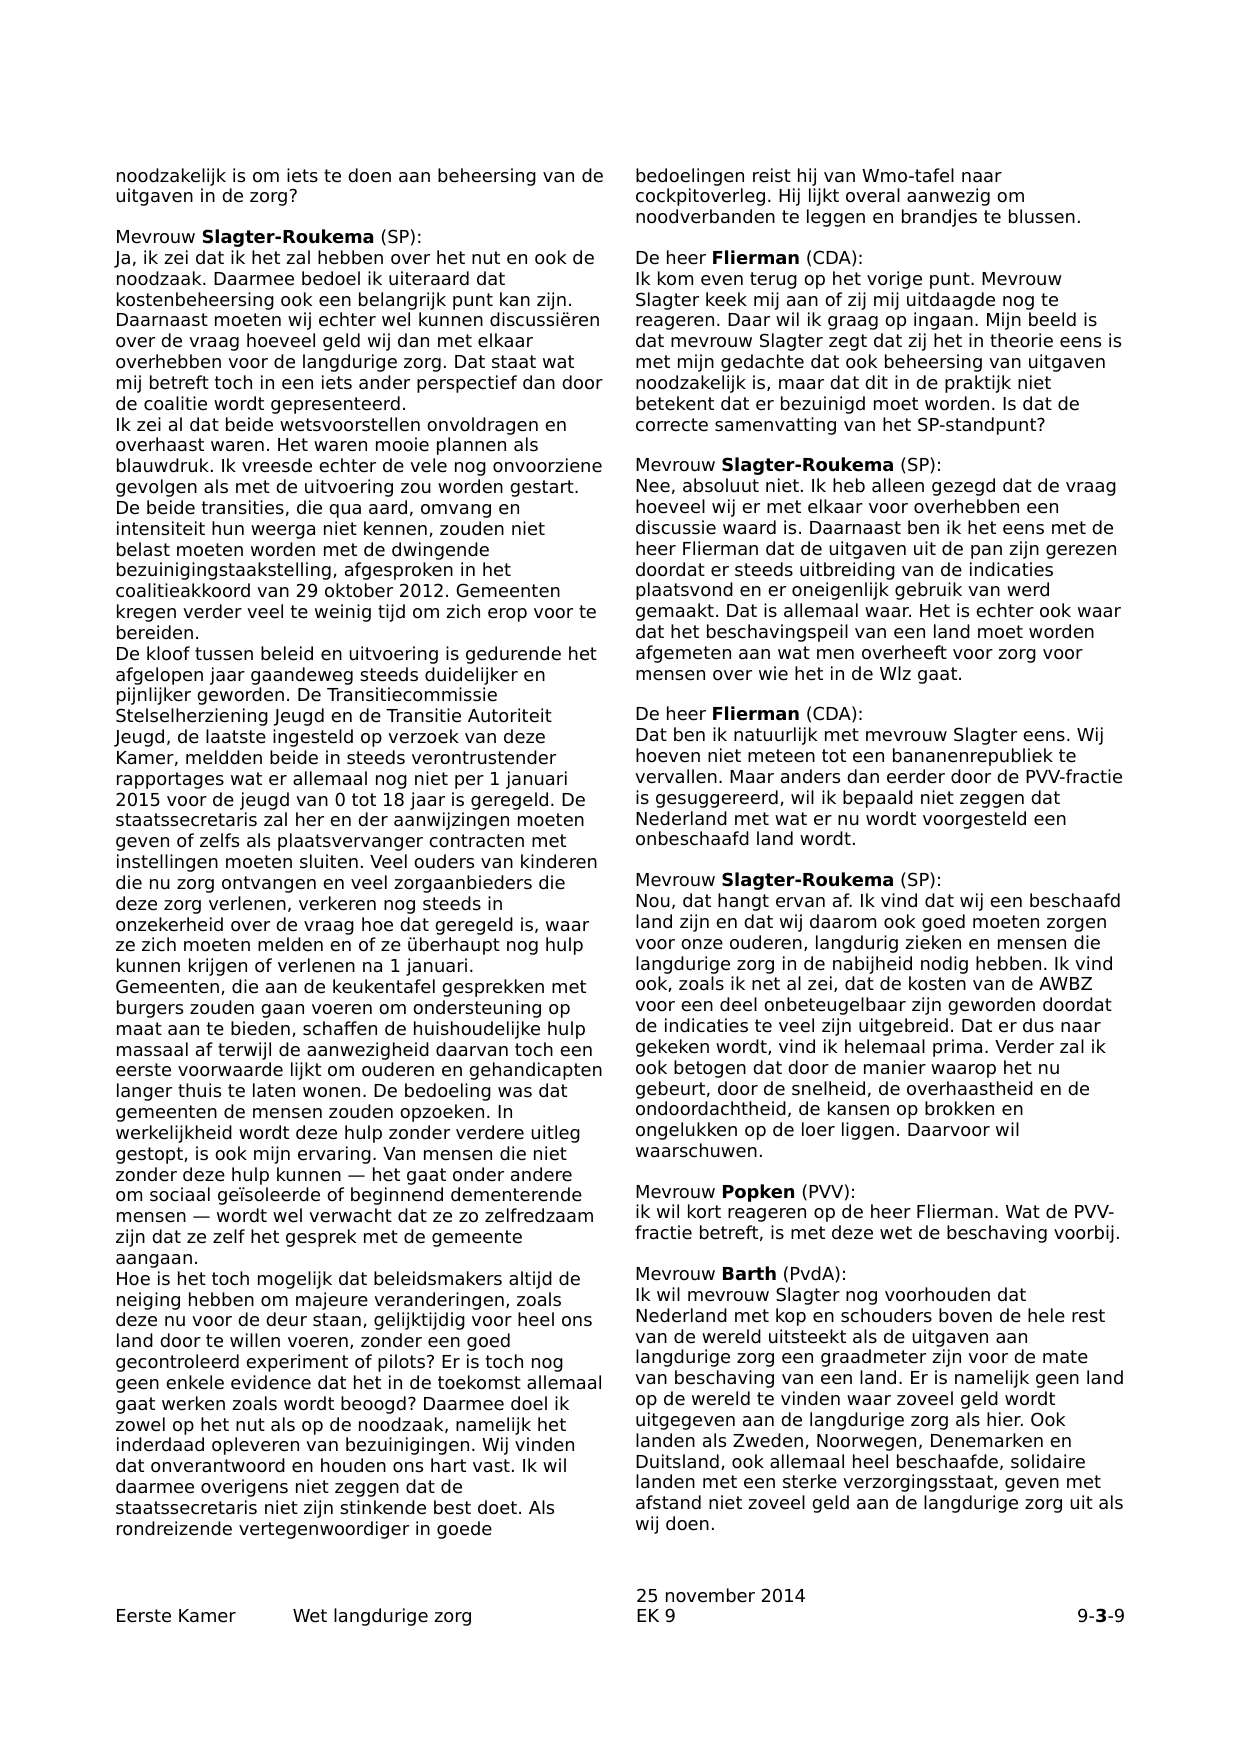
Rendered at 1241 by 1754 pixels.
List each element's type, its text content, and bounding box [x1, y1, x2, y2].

text Ja, ik zei dat ik het zal hebben over het nut en ook de noodzaak. Daarmee bedoel ik uiteraard dat kostenbeheersing ook een belangrijk punt kan zijn. Daarnaast moeten wij echter wel kunnen discussiëren over de vraag hoeveel geld wij dan met elkaar overhebben voor de langdurige zorg. Dat staat wat mij betreft toch in een iets ander perspectief dan door de coalitie wordt gepresenteerd. [115, 248, 605, 414]
text Hoe is het toch mogelijk dat beleidsmakers altijd de neiging hebben om majeure veranderingen, zoals deze nu voor de deur staan, gelijktijdig voor heel ons land door te willen voeren, zonder een goed gecontroleerd experiment of pilots? Er is toch nog geen enkele evidence dat het in de toekomst allemaal gaat werken zoals wordt beoogd? Daarmee doel ik zowel op het nut als op de noodzaak, namelijk het inderdaad opleveren van bezuinigingen. Wij vinden dat onverantwoord en houden ons hart vast. Ik wil daarmee overigens niet zeggen dat de staatssecretaris niet zijn stinkende best doet. Als rondreizende vertegenwoordiger in goede [115, 1268, 605, 1539]
text Mevrouw Barth (PvdA): [635, 1264, 1125, 1285]
text Mevrouw Slagter-Roukema (SP): [635, 870, 1125, 891]
text noodzakelijk is om iets te doen aan beheersing van de uitgaven in de zorg? [115, 165, 605, 207]
text Ik wil mevrouw Slagter nog voorhouden dat Nederland met kop en schouders boven de hele rest van de wereld uitsteekt als de uitgaven aan langdurige zorg een graadmeter zijn voor de mate van beschaving van een land. Er is namelijk geen land op de wereld te vinden waar zoveel geld wordt uitgegeven aan de langdurige zorg als hier. Ook landen als Zweden, Noorwegen, Denemarken en Duitsland, ook allemaal heel beschaafde, solidaire landen met een sterke verzorgingsstaat, geven met afstand niet zoveel geld aan de langdurige zorg uit als wij doen. [635, 1285, 1125, 1535]
text Ik zei al dat beide wetsvoorstellen onvoldragen en overhaast waren. Het waren mooie plannen als blauwdruk. Ik vreesde echter de vele nog onvoorziene gevolgen als met de uitvoering zou worden gestart. De beide transities, die qua aard, omvang en intensiteit hun weerga niet kennen, zouden niet belast moeten worden met de dwingende bezuinigingstaakstelling, afgesproken in het coalitieakkoord van 29 oktober 2012. Gemeenten kregen verder veel te weinig tijd om zich erop voor te bereiden. [115, 414, 605, 643]
text De kloof tussen beleid en uitvoering is gedurende het afgelopen jaar gaandeweg steeds duidelijker en pijnlijker geworden. De Transitiecommissie Stelselherziening Jeugd en de Transitie Autoriteit Jeugd, de laatste ingesteld op verzoek van deze Kamer, meldden beide in steeds verontrustender rapportages wat er allemaal nog niet per 1 januari 2015 voor de jeugd van 0 tot 18 jaar is geregeld. De staatssecretaris zal her en der aanwijzingen moeten geven of zelfs als plaatsvervanger contracten met instellingen moeten sluiten. Veel ouders van kinderen die nu zorg ontvangen en veel zorgaanbieders die deze zorg verlenen, verkeren nog steeds in onzekerheid over de vraag hoe dat geregeld is, waar ze zich moeten melden en of ze überhaupt nog hulp kunnen krijgen of verlenen na 1 januari. [115, 643, 605, 977]
text De heer Flierman (CDA): [635, 248, 1125, 268]
text bedoelingen reist hij van Wmo-tafel naar cockpitoverleg. Hij lijkt overal aanwezig om noodverbanden te leggen en brandjes te blussen. [635, 165, 1125, 228]
text Dat ben ik natuurlijk met mevrouw Slagter eens. Wij hoeven niet meteen tot een bananenrepubliek te vervallen. Maar anders dan eerder door de PVV-fractie is gesuggereerd, wil ik bepaald niet zeggen dat Nederland met wat er nu wordt voorgesteld een onbeschaafd land wordt. [635, 725, 1125, 850]
text Nou, dat hangt ervan af. Ik vind dat wij een beschaafd land zijn en dat wij daarom ook goed moeten zorgen voor onze ouderen, langdurig zieken en mensen die langdurige zorg in de nabijheid nodig hebben. Ik vind ook, zoals ik net al zei, dat de kosten van de AWBZ voor een deel onbeteugelbaar zijn geworden doordat de indicaties te veel zijn uitgebreid. Dat er dus naar gekeken wordt, vind ik helemaal prima. Verder zal ik ook betogen dat door de manier waarop het nu gebeurt, door de snelheid, de overhaastheid en de ondoordachtheid, de kansen op brokken en ongelukken op de loer liggen. Daarvoor wil waarschuwen. [635, 891, 1125, 1162]
text ik wil kort reageren op de heer Flierman. Wat de PVV-fractie betreft, is met deze wet de beschaving voorbij. [635, 1202, 1125, 1244]
text Mevrouw Slagter-Roukema (SP): [115, 227, 605, 248]
text De heer Flierman (CDA): [635, 704, 1125, 725]
text Mevrouw Popken (PVV): [635, 1182, 1125, 1202]
text Nee, absoluut niet. Ik heb alleen gezegd dat de vraag hoeveel wij er met elkaar voor overhebben een discussie waard is. Daarnaast ben ik het eens met de heer Flierman dat de uitgaven uit de pan zijn gerezen doordat er steeds uitbreiding van de indicaties plaatsvond en er oneigenlijk gebruik van werd gemaakt. Dat is allemaal waar. Het is echter ook waar dat het beschavingspeil van een land moet worden afgemeten aan wat men overheeft voor zorg voor mensen over wie het in de Wlz gaat. [635, 476, 1125, 684]
text Gemeenten, die aan de keukentafel gesprekken met burgers zouden gaan voeren om ondersteuning op maat aan te bieden, schaffen de huishoudelijke hulp massaal af terwijl de aanwezigheid daarvan toch een eerste voorwaarde lijkt om ouderen en gehandicapten langer thuis te laten wonen. De bedoeling was dat gemeenten de mensen zouden opzoeken. In werkelijkheid wordt deze hulp zonder verdere uitleg gestopt, is ook mijn ervaring. Van mensen die niet zonder deze hulp kunnen — het gaat onder andere om sociaal geïsoleerde of beginnend dementerende mensen — wordt wel verwacht dat ze zo zelfredzaam zijn dat ze zelf het gesprek met de gemeente aangaan. [115, 977, 605, 1268]
text Ik kom even terug op het vorige punt. Mevrouw Slagter keek mij aan of zij mij uitdaagde nog te reageren. Daar wil ik graag op ingaan. Mijn beeld is dat mevrouw Slagter zegt dat zij het in theorie eens is met mijn gedachte dat ook beheersing van uitgaven noodzakelijk is, maar dat dit in de praktijk niet betekent dat er bezuinigd moet worden. Is dat de correcte samenvatting van het SP-standpunt? [635, 268, 1125, 435]
text Mevrouw Slagter-Roukema (SP): [635, 455, 1125, 476]
